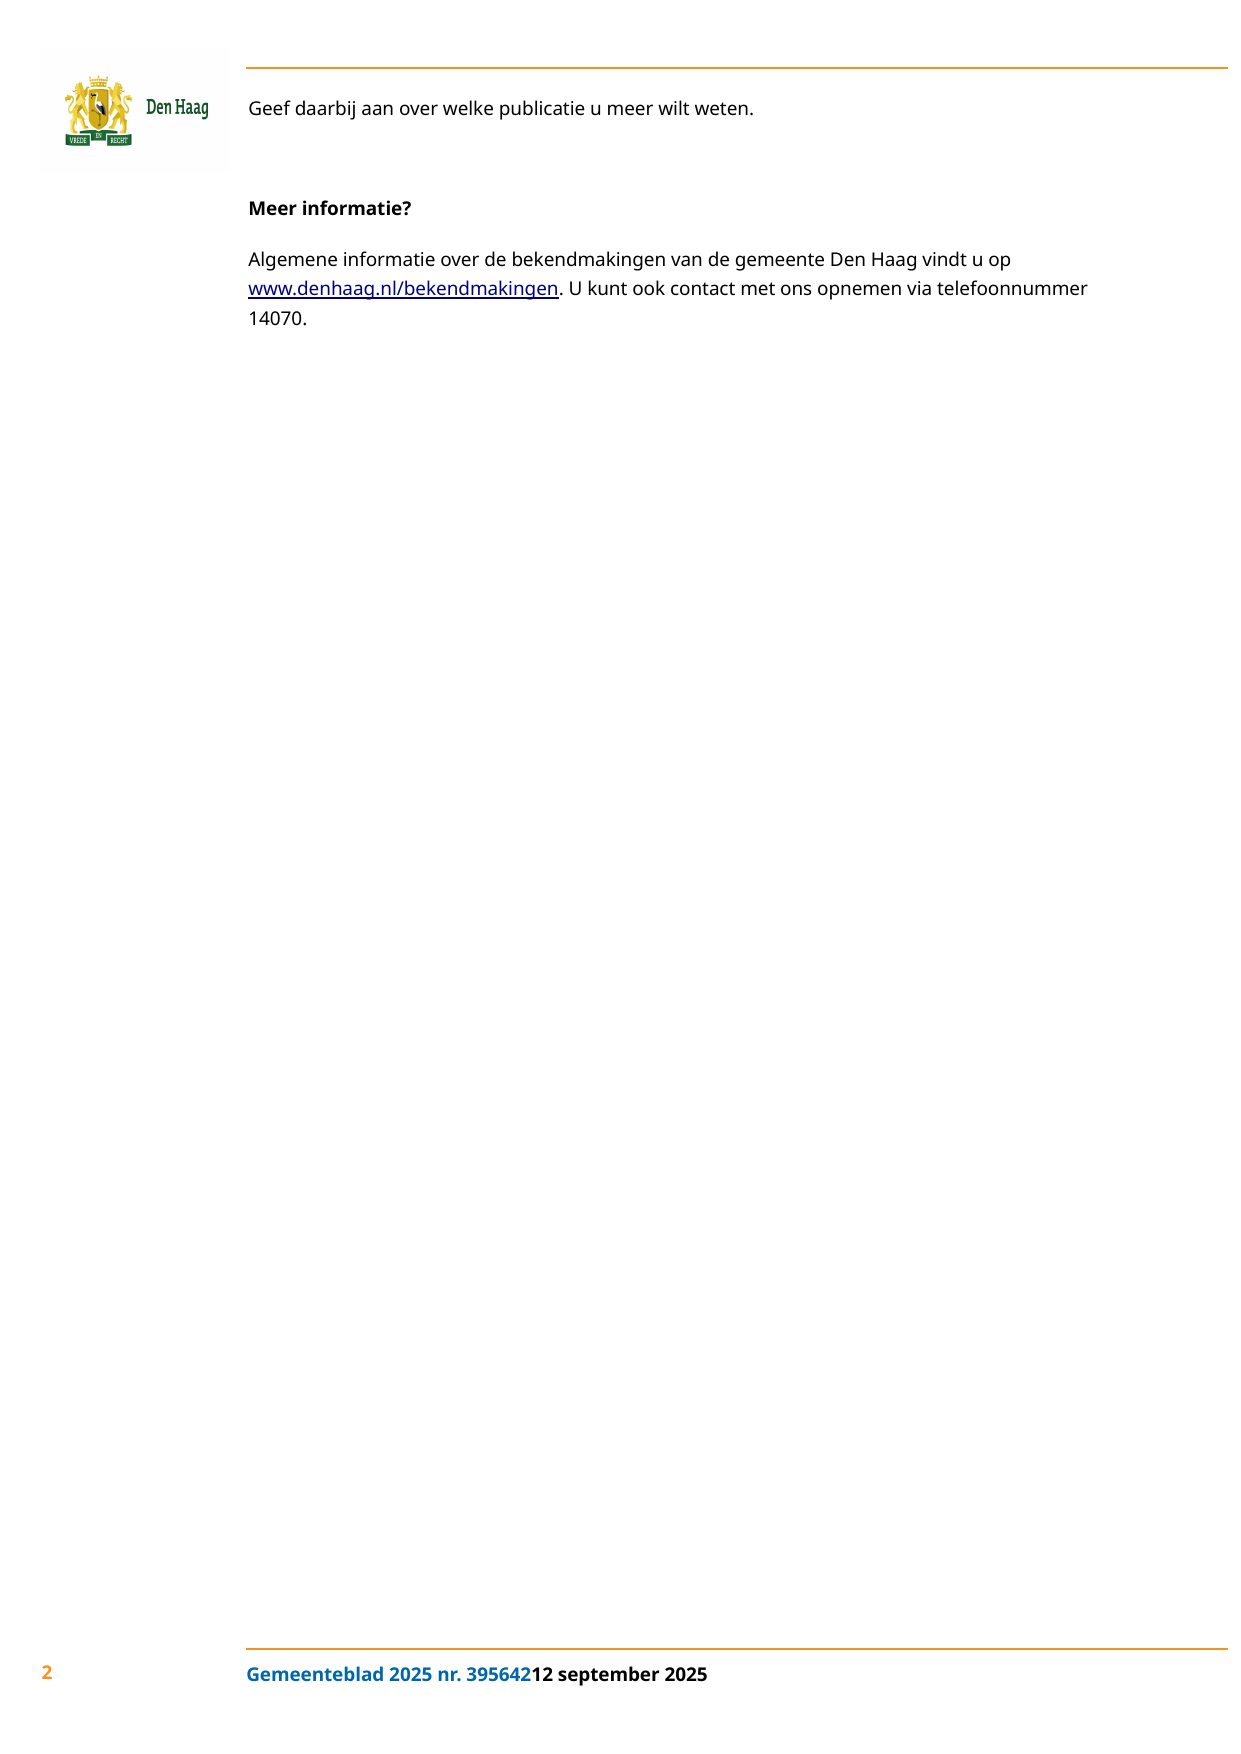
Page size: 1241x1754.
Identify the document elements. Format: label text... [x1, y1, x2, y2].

text Geef daarbij aan over welke publicatie u meer wilt weten. [248, 95, 1152, 121]
picture [41, 47, 231, 172]
text Algemene informatie over de bekendmakingen van de gemeente Den Haag vindt u op www.denhaag.nl/bekendmakingen. U kunt ook contact met ons opnemen via telefoonnummer 14070. [248, 246, 1152, 331]
text Meer informatie? [248, 196, 1152, 221]
